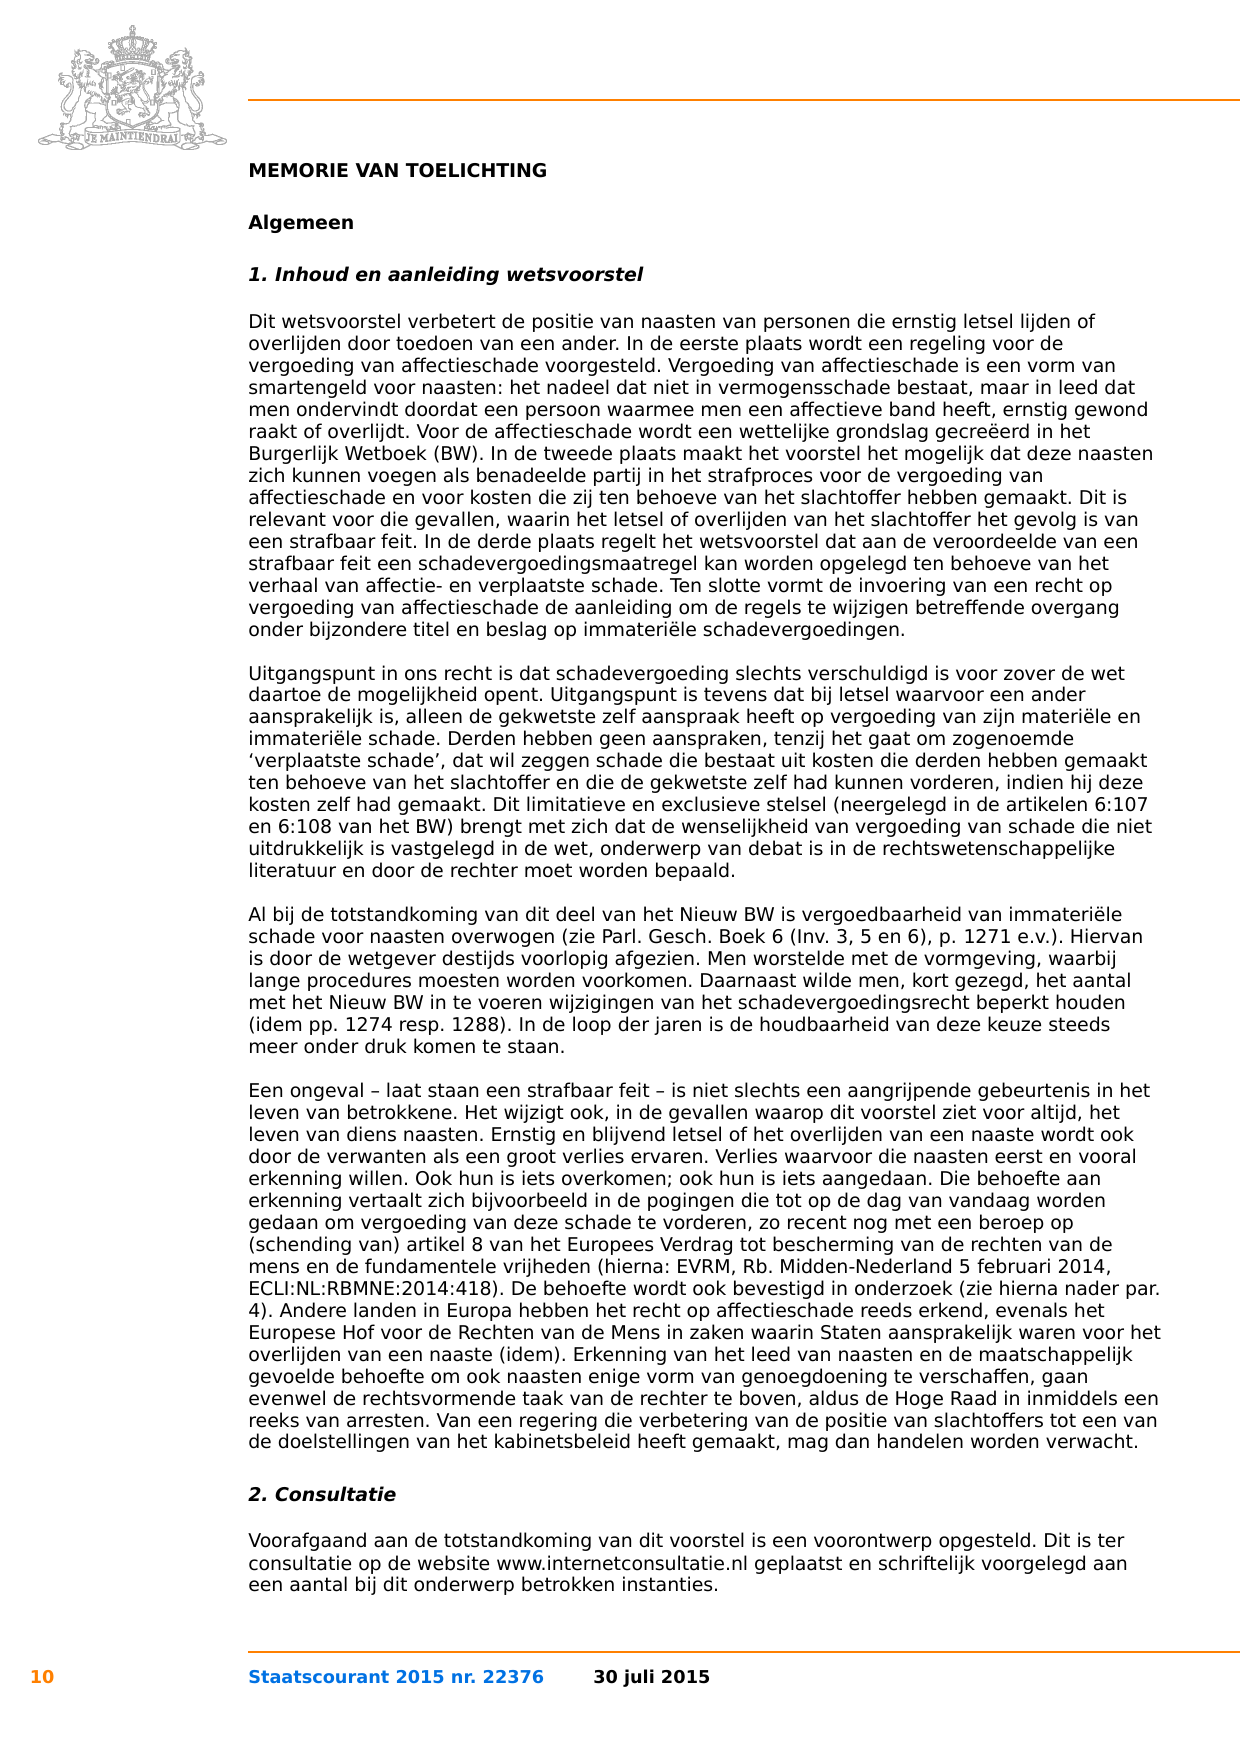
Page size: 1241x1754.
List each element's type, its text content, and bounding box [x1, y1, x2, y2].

text Uitgangspunt in ons recht is dat schadevergoeding slechts verschuldigd is voor zover de wet daartoe de mogelijkheid opent. Uitgangspunt is tevens dat bij letsel waarvoor een ander aansprakelijk is, alleen de gekwetste zelf aanspraak heeft op vergoeding van zijn materiële en immateriële schade. Derden hebben geen aanspraken, tenzij het gaat om zogenoemde ‘verplaatste schade’, dat wil zeggen schade die bestaat uit kosten die derden hebben gemaakt ten behoeve van het slachtoffer en die de gekwetste zelf had kunnen vorderen, indien hij deze kosten zelf had gemaakt. Dit limitatieve en exclusieve stelsel (neergelegd in de artikelen 6:107 en 6:108 van het BW) brengt met zich dat de wenselijkheid van vergoeding van schade die niet uitdrukkelijk is vastgelegd in de wet, onderwerp van debat is in de rechtswetenschappelijke literatuur en door de rechter moet worden bepaald. [248, 662, 1163, 882]
text Al bij de totstandkoming van dit deel van het Nieuw BW is vergoedbaarheid van immateriële schade voor naasten overwogen (zie Parl. Gesch. Boek 6 (Inv. 3, 5 en 6), p. 1271 e.v.). Hiervan is door de wetgever destijds voorlopig afgezien. Men worstelde met de vormgeving, waarbij lange procedures moesten worden voorkomen. Daarnaast wilde men, kort gezegd, het aantal met het Nieuw BW in te voeren wijzigingen van het schadevergoedingsrecht beperkt houden (idem pp. 1274 resp. 1288). In de loop der jaren is de houdbaarheid van deze keuze steeds meer onder druk komen te staan. [248, 904, 1163, 1058]
text Voorafgaand aan de totstandkoming van dit voorstel is een voorontwerp opgesteld. Dit is ter consultatie op de website www.internetconsultatie.nl geplaatst en schriftelijk voorgelegd aan een aantal bij dit onderwerp betrokken instanties. [248, 1530, 1163, 1596]
subtitle Algemeen [248, 212, 1163, 234]
subtitle MEMORIE VAN TOELICHTING [248, 160, 1163, 182]
subtitle 2. Consultatie [248, 1483, 1163, 1505]
text Een ongeval – laat staan een strafbaar feit – is niet slechts een aangrijpende gebeurtenis in het leven van betrokkene. Het wijzigt ook, in de gevallen waarop dit voorstel ziet voor altijd, het leven van diens naasten. Ernstig en blijvend letsel of het overlijden van een naaste wordt ook door de verwanten als een groot verlies ervaren. Verlies waarvoor die naasten eerst en vooral erkenning willen. Ook hun is iets overkomen; ook hun is iets aangedaan. Die behoefte aan erkenning vertaalt zich bijvoorbeeld in de pogingen die tot op de dag van vandaag worden gedaan om vergoeding van deze schade te vorderen, zo recent nog met een beroep op (schending van) artikel 8 van het Europees Verdrag tot bescherming van de rechten van de mens en de fundamentele vrijheden (hierna: EVRM, Rb. Midden-Nederland 5 februari 2014, ECLI:NL:RBMNE:2014:418). De behoefte wordt ook bevestigd in onderzoek (zie hierna nader par. 4). Andere landen in Europa hebben het recht op affectieschade reeds erkend, evenals het Europese Hof voor de Rechten van de Mens in zaken waarin Staten aansprakelijk waren voor het overlijden van een naaste (idem). Erkenning van het leed van naasten en de maatschappelijk gevoelde behoefte om ook naasten enige vorm van genoegdoening te verschaffen, gaan evenwel de rechtsvormende taak van de rechter te boven, aldus de Hoge Raad in inmiddels een reeks van arresten. Van een regering die verbetering van de positie van slachtoffers tot een van de doelstellingen van het kabinetsbeleid heeft gemaakt, mag dan handelen worden verwacht. [248, 1080, 1163, 1453]
text Dit wetsvoorstel verbetert de positie van naasten van personen die ernstig letsel lijden of overlijden door toedoen van een ander. In de eerste plaats wordt een regeling voor de vergoeding van affectieschade voorgesteld. Vergoeding van affectieschade is een vorm van smartengeld voor naasten: het nadeel dat niet in vermogensschade bestaat, maar in leed dat men ondervindt doordat een persoon waarmee men een affectieve band heeft, ernstig gewond raakt of overlijdt. Voor de affectieschade wordt een wettelijke grondslag gecreëerd in het Burgerlijk Wetboek (BW). In de tweede plaats maakt het voorstel het mogelijk dat deze naasten zich kunnen voegen als benadeelde partij in het strafproces voor de vergoeding van affectieschade en voor kosten die zij ten behoeve van het slachtoffer hebben gemaakt. Dit is relevant voor die gevallen, waarin het letsel of overlijden van het slachtoffer het gevolg is van een strafbaar feit. In de derde plaats regelt het wetsvoorstel dat aan de veroordeelde van een strafbaar feit een schadevergoedingsmaatregel kan worden opgelegd ten behoeve van het verhaal van affectie- en verplaatste schade. Ten slotte vormt de invoering van een recht op vergoeding van affectieschade de aanleiding om de regels te wijzigen betreffende overgang onder bijzondere titel en beslag op immateriële schadevergoedingen. [248, 311, 1163, 641]
picture [38, 25, 227, 150]
subtitle 1. Inhoud en aanleiding wetsvoorstel [248, 264, 1163, 286]
